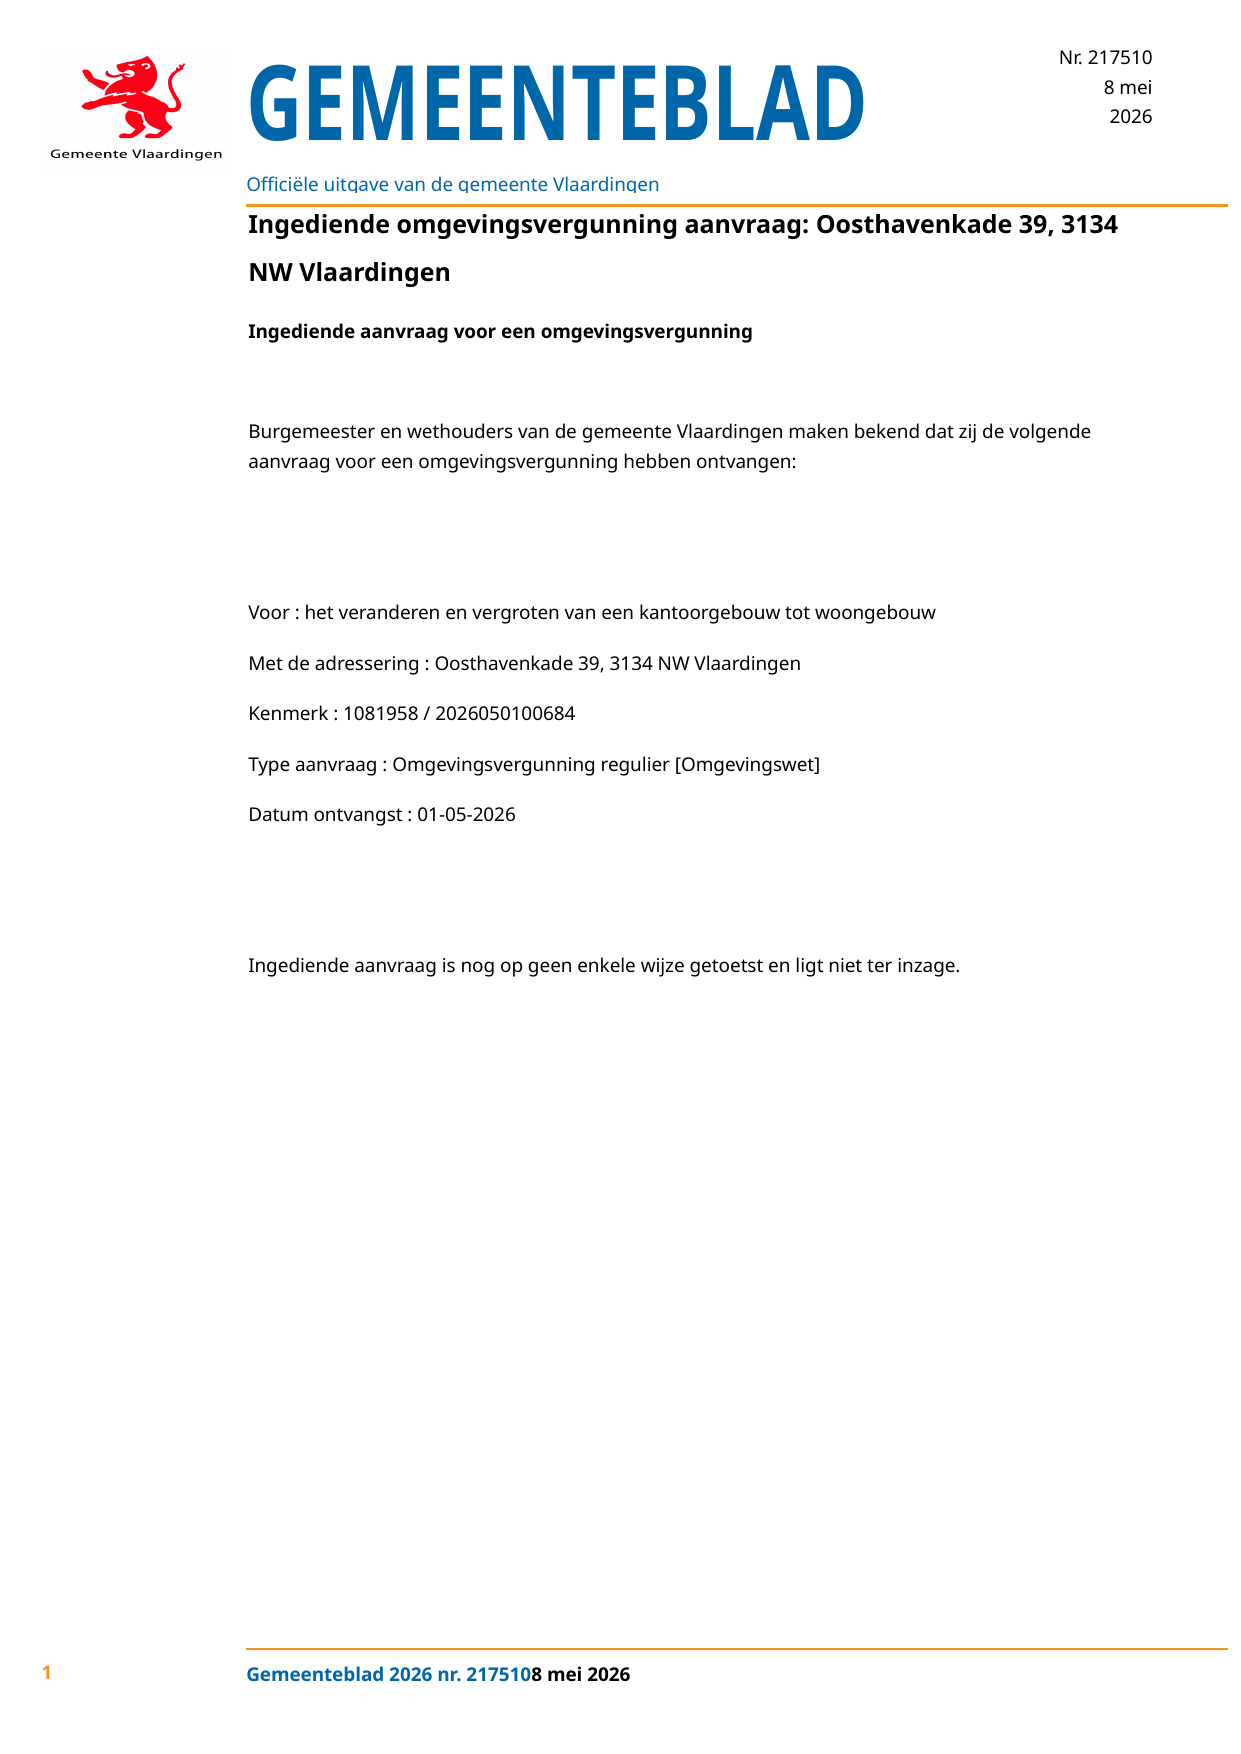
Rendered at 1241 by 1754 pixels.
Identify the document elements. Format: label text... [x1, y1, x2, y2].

text Ingediende aanvraag is nog op geen enkele wijze getoetst en ligt niet ter inzage. [248, 952, 1152, 978]
picture [41, 47, 231, 172]
text Met de adressering : Oosthavenkade 39, 3134 NW Vlaardingen [248, 650, 1152, 676]
text Ingediende omgevingsvergunning aanvraag: Oosthavenkade 39, 3134 NW Vlaardingen [248, 207, 1152, 288]
text Voor : het veranderen en vergroten van een kantoorgebouw tot woongebouw [248, 599, 1152, 625]
text Datum ontvangst : 01-05-2026 [248, 801, 1152, 827]
text Burgemeester en wethouders van de gemeente Vlaardingen maken bekend dat zij de volgende aanvraag voor een omgevingsvergunning hebben ontvangen: [248, 419, 1152, 474]
text Type aanvraag : Omgevingsvergunning regulier [Omgevingswet] [248, 751, 1152, 777]
text Kenmerk : 1081958 / 2026050100684 [248, 700, 1152, 726]
text Ingediende aanvraag voor een omgevingsvergunning [248, 318, 1152, 344]
